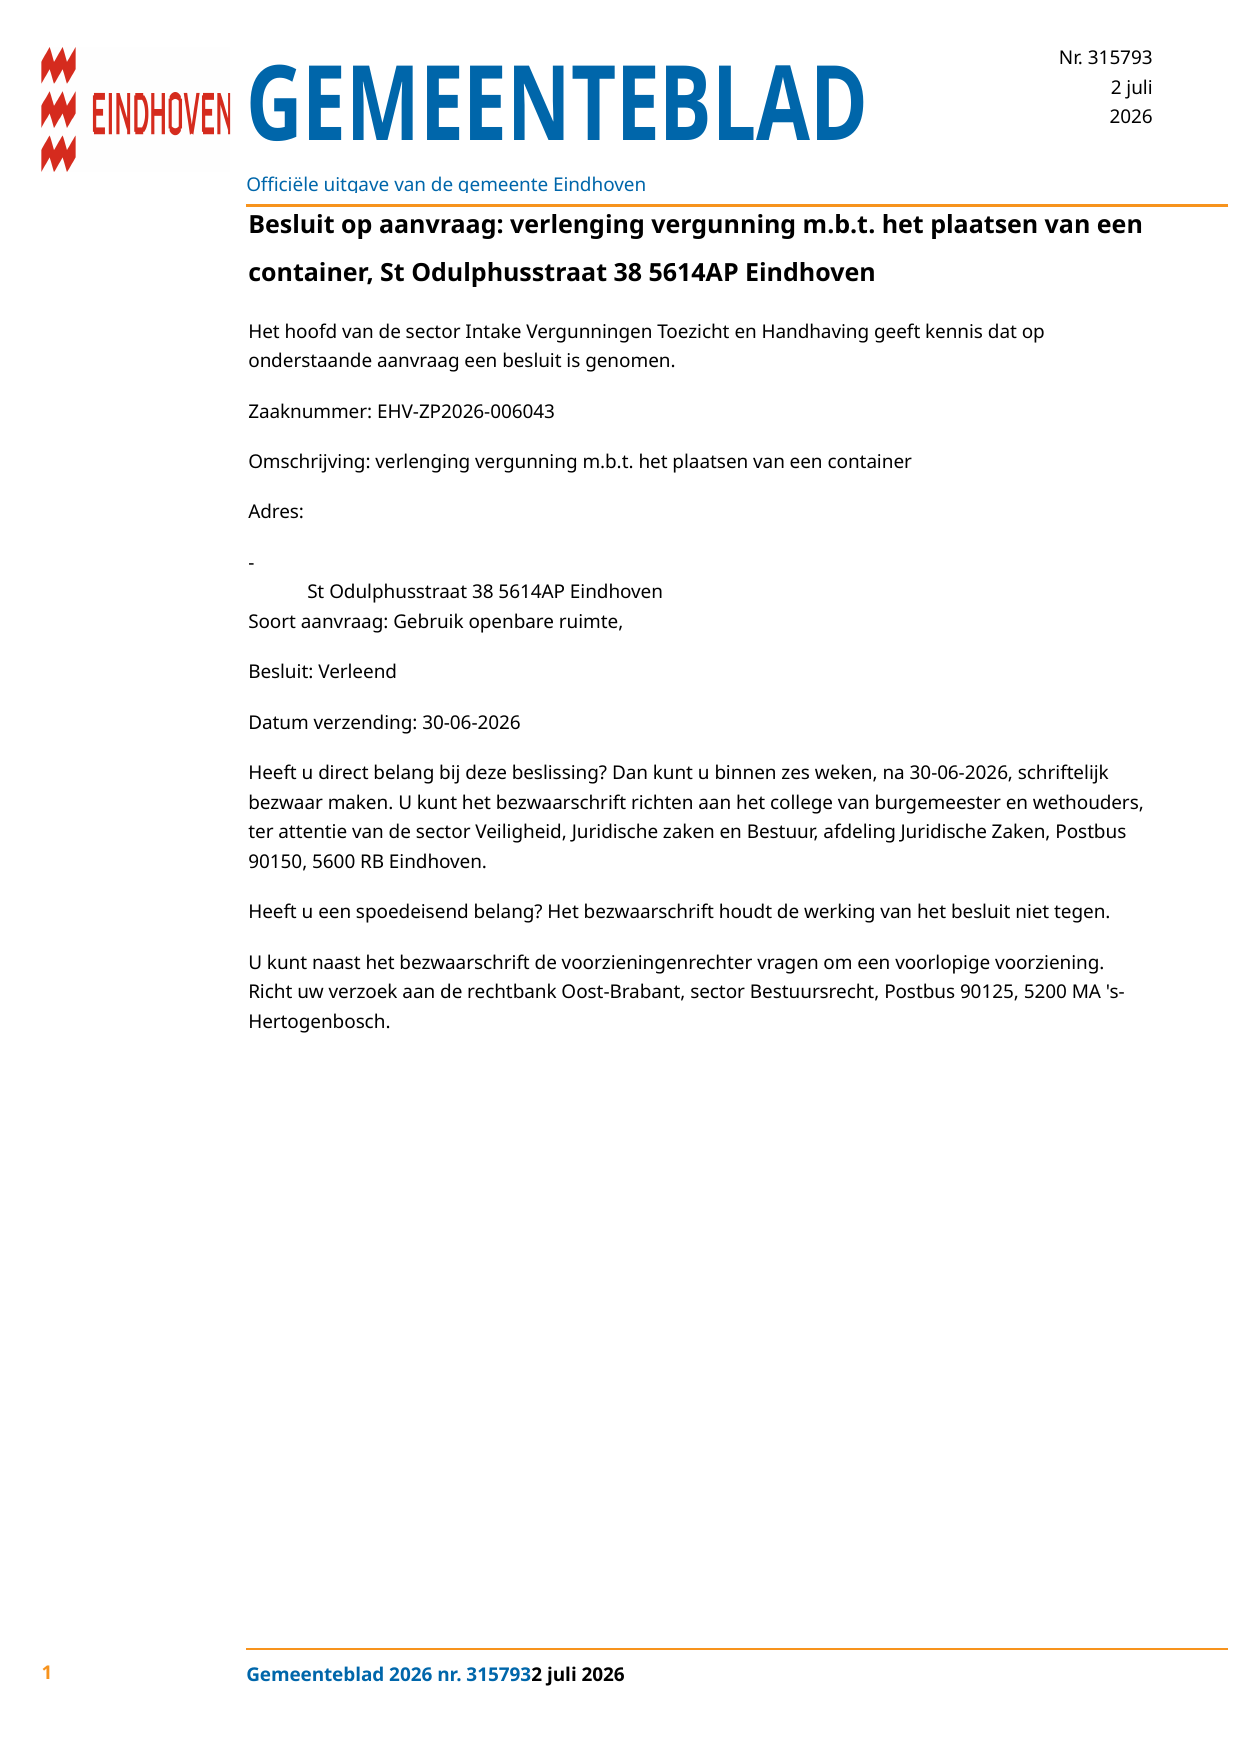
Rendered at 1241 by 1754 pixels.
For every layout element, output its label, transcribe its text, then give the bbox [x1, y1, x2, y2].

list St Odulphusstraat 38 5614AP Eindhoven [248, 579, 1152, 604]
text Besluit op aanvraag: verlenging vergunning m.b.t. het plaatsen van een container, St Odulphusstraat 38 5614AP Eindhoven [248, 207, 1152, 288]
text Besluit: Verleend [248, 659, 1152, 684]
text Omschrijving: verlenging vergunning m.b.t. het plaatsen van een container [248, 448, 1152, 474]
text Adres: [248, 499, 1152, 524]
text Het hoofd van de sector Intake Vergunningen Toezicht en Handhaving geeft kennis dat op onderstaande aanvraag een besluit is genomen. [248, 318, 1152, 373]
text Datum verzending: 30-06-2026 [248, 709, 1152, 735]
text Heeft u direct belang bij deze beslissing? Dan kunt u binnen zes weken, na 30-06-2026, schriftelijk bezwaar maken. U kunt het bezwaarschrift richten aan het college van burgemeester en wethouders, ter attentie van de sector Veiligheid, Juridische zaken en Bestuur, afdeling Juridische Zaken, Postbus 90150, 5600 RB Eindhoven. [248, 759, 1152, 874]
text Soort aanvraag: Gebruik openbare ruimte, [248, 608, 1152, 634]
text Heeft u een spoedeisend belang? Het bezwaarschrift houdt de werking van het besluit niet tegen. [248, 899, 1152, 924]
text U kunt naast het bezwaarschrift de voorzieningenrechter vragen om een voorlopige voorziening. Richt uw verzoek aan de rechtbank Oost-Brabant, sector Bestuursrecht, Postbus 90125, 5200 MA 's-Hertogenbosch. [248, 949, 1152, 1034]
text Zaaknummer: EHV-ZP2026-006043 [248, 398, 1152, 424]
picture [41, 47, 231, 172]
